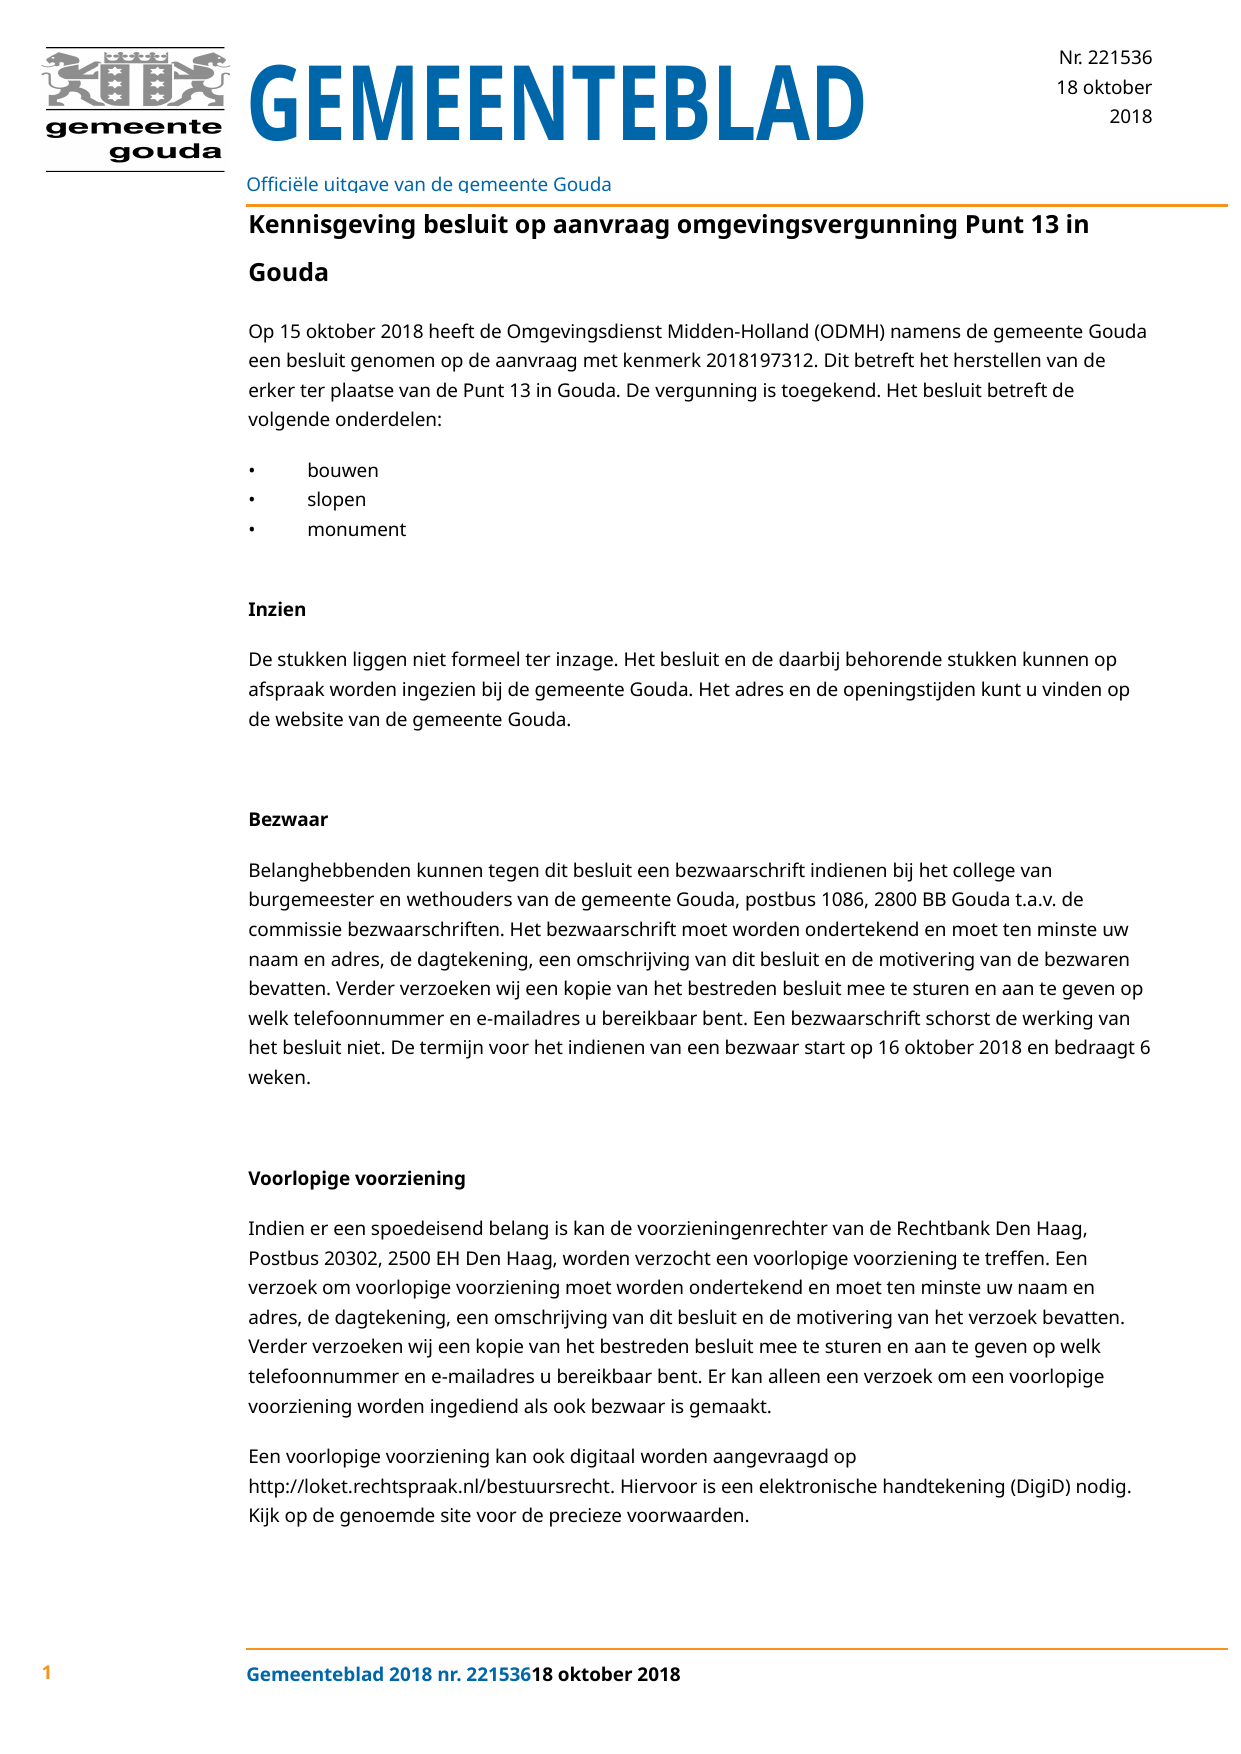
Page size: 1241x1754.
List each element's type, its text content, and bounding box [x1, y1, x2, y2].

list slopen [248, 487, 1152, 512]
text Voorlopige voorziening [248, 1165, 1152, 1191]
text Bezwaar [248, 807, 1152, 832]
text Kennisgeving besluit op aanvraag omgevingsvergunning Punt 13 in Gouda [248, 207, 1152, 288]
text Een voorlopige voorziening kan ook digitaal worden aangevraagd op http://loket.rechtspraak.nl/bestuursrecht. Hiervoor is een elektronische handtekening (DigiD) nodig. Kijk op de genoemde site voor de precieze voorwaarden. [248, 1443, 1152, 1528]
text Belanghebbenden kunnen tegen dit besluit een bezwaarschrift indienen bij het college van burgemeester en wethouders van de gemeente Gouda, postbus 1086, 2800 BB Gouda t.a.v. de commissie bezwaarschriften. Het bezwaarschrift moet worden ondertekend en moet ten minste uw naam en adres, de dagtekening, een omschrijving van dit besluit en de motivering van de bezwaren bevatten. Verder verzoeken wij een kopie van het bestreden besluit mee te sturen en aan te geven op welk telefoonnummer en e-mailadres u bereikbaar bent. Een bezwaarschrift schorst de werking van het besluit niet. De termijn voor het indienen van een bezwaar start op 16 oktober 2018 en bedraagt 6 weken. [248, 857, 1152, 1090]
text Indien er een spoedeisend belang is kan de voorzieningenrechter van de Rechtbank Den Haag, Postbus 20302, 2500 EH Den Haag, worden verzocht een voorlopige voorziening te treffen. Een verzoek om voorlopige voorziening moet worden ondertekend en moet ten minste uw naam en adres, de dagtekening, een omschrijving van dit besluit en de motivering van het verzoek bevatten. Verder verzoeken wij een kopie van het bestreden besluit mee te sturen en aan te geven op welk telefoonnummer en e-mailadres u bereikbaar bent. Er kan alleen een verzoek om een voorlopige voorziening worden ingediend als ook bezwaar is gemaakt. [248, 1215, 1152, 1419]
text Inzien [248, 596, 1152, 622]
text De stukken liggen niet formeel ter inzage. Het besluit en de daarbij behorende stukken kunnen op afspraak worden ingezien bij de gemeente Gouda. Het adres en de openingstijden kunt u vinden op de website van de gemeente Gouda. [248, 647, 1152, 732]
list monument [248, 516, 1152, 542]
picture [41, 47, 231, 172]
text Op 15 oktober 2018 heeft de Omgevingsdienst Midden-Holland (ODMH) namens de gemeente Gouda een besluit genomen op de aanvraag met kenmerk 2018197312. Dit betreft het herstellen van de erker ter plaatse van de Punt 13 in Gouda. De vergunning is toegekend. Het besluit betreft de volgende onderdelen: [248, 318, 1152, 432]
list bouwen [248, 457, 1152, 483]
